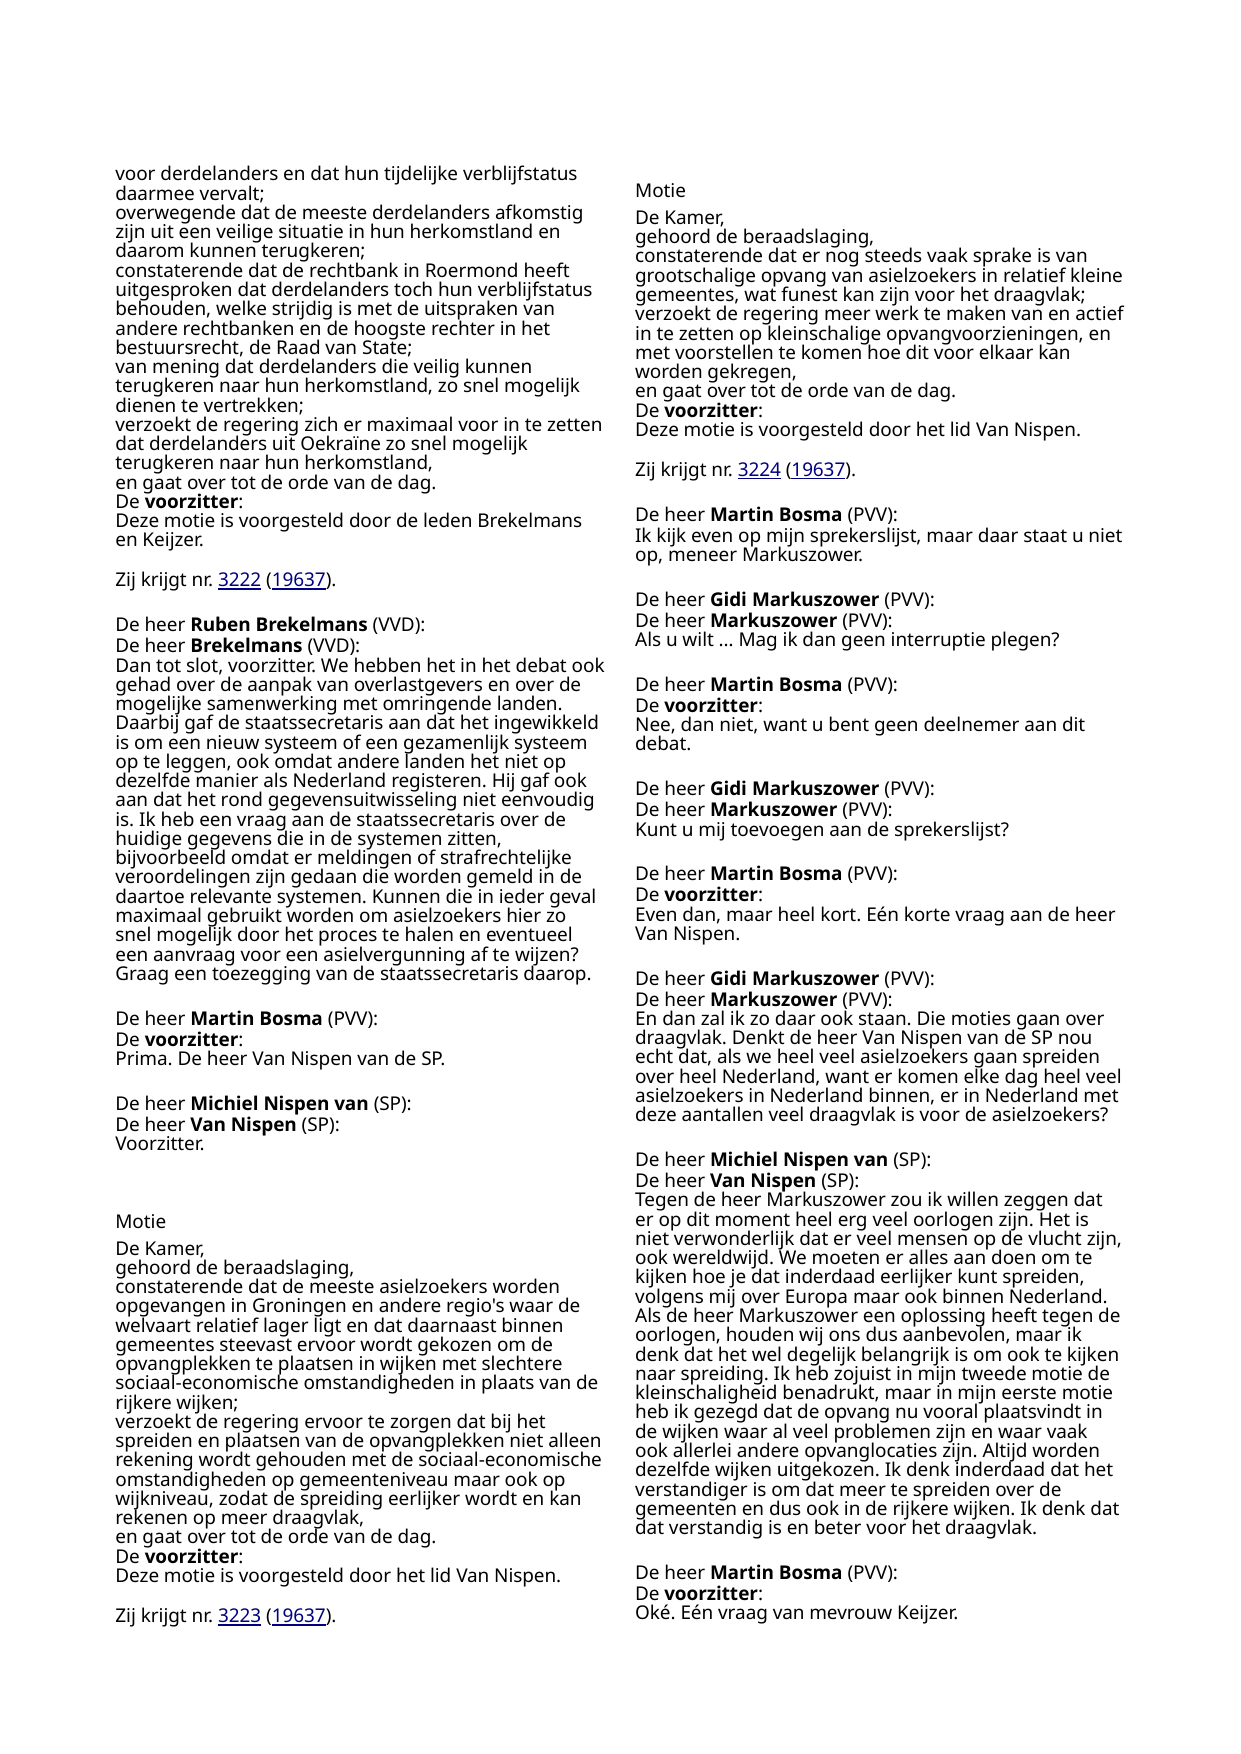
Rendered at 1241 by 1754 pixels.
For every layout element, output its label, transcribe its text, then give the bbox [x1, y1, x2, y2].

text Tegen de heer Markuszower zou ik willen zeggen dat er op dit moment heel erg veel oorlogen zijn. Het is niet verwonderlijk dat er veel mensen op de vlucht zijn, ook wereldwijd. We moeten er alles aan doen om te kijken hoe je dat inderdaad eerlijker kunt spreiden, volgens mij over Europa maar ook binnen Nederland. Als de heer Markuszower een oplossing heeft tegen de oorlogen, houden wij ons dus aanbevolen, maar ik denk dat het wel degelijk belangrijk is om ook te kijken naar spreiding. Ik heb zojuist in mijn tweede motie de kleinschaligheid benadrukt, maar in mijn eerste motie heb ik gezegd dat de opvang nu vooral plaatsvindt in de wijken waar al veel problemen zijn en waar vaak ook allerlei andere opvanglocaties zijn. Altijd worden dezelfde wijken uitgekozen. Ik denk inderdaad dat het verstandiger is om dat meer te spreiden over de gemeenten en dus ook in de rijkere wijken. Ik denk dat dat verstandig is en beter voor het draagvlak. [635, 1191, 1125, 1538]
text Nee, dan niet, want u bent geen deelnemer aan dit debat. [635, 716, 1125, 755]
text Even dan, maar heel kort. Eén korte vraag aan de heer Van Nispen. [635, 906, 1125, 944]
text Voorzitter. [115, 1135, 605, 1154]
text De heer Martin Bosma (PVV): [635, 671, 1125, 697]
text De heer Michiel Nispen van (SP): [635, 1146, 1125, 1172]
text De Kamer, [115, 1239, 605, 1259]
text Prima. De heer Van Nispen van de SP. [115, 1050, 605, 1069]
text voor derdelanders en dat hun tijdelijke verblijfstatus daarmee vervalt; [115, 165, 605, 204]
text Deze motie is voorgesteld door het lid Van Nispen. [635, 421, 1125, 440]
text constaterende dat er nog steeds vaak sprake is van grootschalige opvang van asielzoekers in relatief kleine gemeentes, wat funest kan zijn voor het draagvlak; [635, 247, 1125, 305]
text De voorzitter: [115, 493, 605, 512]
text verzoekt de regering meer werk te maken van en actief in te zetten op kleinschalige opvangvoorzieningen, en met voorstellen te komen hoe dit voor elkaar kan worden gekregen, [635, 305, 1125, 382]
text constaterende dat de meeste asielzoekers worden opgevangen in Groningen en andere regio's waar de welvaart relatief lager ligt en dat daarnaast binnen gemeentes steevast ervoor wordt gekozen om de opvangplekken te plaatsen in wijken met slechtere sociaal-economische omstandigheden in plaats van de rijkere wijken; [115, 1278, 605, 1413]
text De heer Gidi Markuszower (PVV): [635, 965, 1125, 991]
text De heer Van Nispen (SP): [115, 1116, 605, 1135]
text De heer Martin Bosma (PVV): [635, 501, 1125, 527]
text De voorzitter: [635, 402, 1125, 421]
text De heer Gidi Markuszower (PVV): [635, 586, 1125, 612]
text De heer Markuszower (PVV): [635, 991, 1125, 1010]
text De heer Van Nispen (SP): [635, 1172, 1125, 1191]
text en gaat over tot de orde van de dag. [115, 1528, 605, 1548]
text De heer Gidi Markuszower (PVV): [635, 776, 1125, 801]
text De heer Martin Bosma (PVV): [635, 1559, 1125, 1585]
text De voorzitter: [635, 886, 1125, 906]
text De heer Markuszower (PVV): [635, 612, 1125, 631]
text Deze motie is voorgesteld door het lid Van Nispen. [115, 1567, 605, 1586]
text De heer Martin Bosma (PVV): [635, 861, 1125, 886]
text Motie [635, 177, 1125, 203]
text verzoekt de regering ervoor te zorgen dat bij het spreiden en plaatsen van de opvangplekken niet alleen rekening wordt gehouden met de sociaal-economische omstandigheden op gemeenteniveau maar ook op wijkniveau, zodat de spreiding eerlijker wordt en kan rekenen op meer draagvlak, [115, 1413, 605, 1528]
text Kunt u mij toevoegen aan de sprekerslijst? [635, 821, 1125, 840]
text constaterende dat de rechtbank in Roermond heeft uitgesproken dat derdelanders toch hun verblijfstatus behouden, welke strijdig is met de uitspraken van andere rechtbanken en de hoogste rechter in het bestuursrecht, de Raad van State; [115, 262, 605, 358]
text De heer Brekelmans (VVD): [115, 637, 605, 657]
text van mening dat derdelanders die veilig kunnen terugkeren naar hun herkomstland, zo snel mogelijk dienen te vertrekken; [115, 358, 605, 416]
text De voorzitter: [635, 1585, 1125, 1604]
text De Kamer, [635, 209, 1125, 228]
text gehoord de beraadslaging, [635, 228, 1125, 247]
text en gaat over tot de orde van de dag. [115, 474, 605, 493]
text Zij krijgt nr. 3223 (19637). [115, 1607, 605, 1626]
text Zij krijgt nr. 3222 (19637). [115, 571, 605, 591]
text Ik kijk even op mijn sprekerslijst, maar daar staat u niet op, meneer Markuszower. [635, 527, 1125, 565]
text De voorzitter: [115, 1548, 605, 1567]
text De voorzitter: [635, 697, 1125, 716]
text Dan tot slot, voorzitter. We hebben het in het debat ook gehad over de aanpak van overlastgevers en over de mogelijke samenwerking met omringende landen. Daarbij gaf de staatssecretaris aan dat het ingewikkeld is om een nieuw systeem of een gezamenlijk systeem op te leggen, ook omdat andere landen het niet op dezelfde manier als Nederland registeren. Hij gaf ook aan dat het rond gegevensuitwisseling niet eenvoudig is. Ik heb een vraag aan de staatssecretaris over de huidige gegevens die in de systemen zitten, bijvoorbeeld omdat er meldingen of strafrechtelijke veroordelingen zijn gedaan die worden gemeld in de daartoe relevante systemen. Kunnen die in ieder geval maximaal gebruikt worden om asielzoekers hier zo snel mogelijk door het proces te halen en eventueel een aanvraag voor een asielvergunning af te wijzen? Graag een toezegging van de staatssecretaris daarop. [115, 657, 605, 984]
text En dan zal ik zo daar ook staan. Die moties gaan over draagvlak. Denkt de heer Van Nispen van de SP nou echt dat, als we heel veel asielzoekers gaan spreiden over heel Nederland, want er komen elke dag heel veel asielzoekers in Nederland binnen, er in Nederland met deze aantallen veel draagvlak is voor de asielzoekers? [635, 1010, 1125, 1126]
text gehoord de beraadslaging, [115, 1259, 605, 1278]
text Oké. Eén vraag van mevrouw Keijzer. [635, 1604, 1125, 1623]
text Motie [115, 1208, 605, 1233]
text De heer Markuszower (PVV): [635, 801, 1125, 821]
text Deze motie is voorgesteld door de leden Brekelmans en Keijzer. [115, 512, 605, 551]
text Zij krijgt nr. 3224 (19637). [635, 461, 1125, 480]
text en gaat over tot de orde van de dag. [635, 382, 1125, 402]
text De voorzitter: [115, 1031, 605, 1050]
text overwegende dat de meeste derdelanders afkomstig zijn uit een veilige situatie in hun herkomstland en daarom kunnen terugkeren; [115, 204, 605, 262]
text De heer Martin Bosma (PVV): [115, 1005, 605, 1031]
text De heer Michiel Nispen van (SP): [115, 1090, 605, 1116]
text Als u wilt … Mag ik dan geen interruptie plegen? [635, 631, 1125, 650]
text De heer Ruben Brekelmans (VVD): [115, 612, 605, 637]
text verzoekt de regering zich er maximaal voor in te zetten dat derdelanders uit Oekraïne zo snel mogelijk terugkeren naar hun herkomstland, [115, 416, 605, 474]
